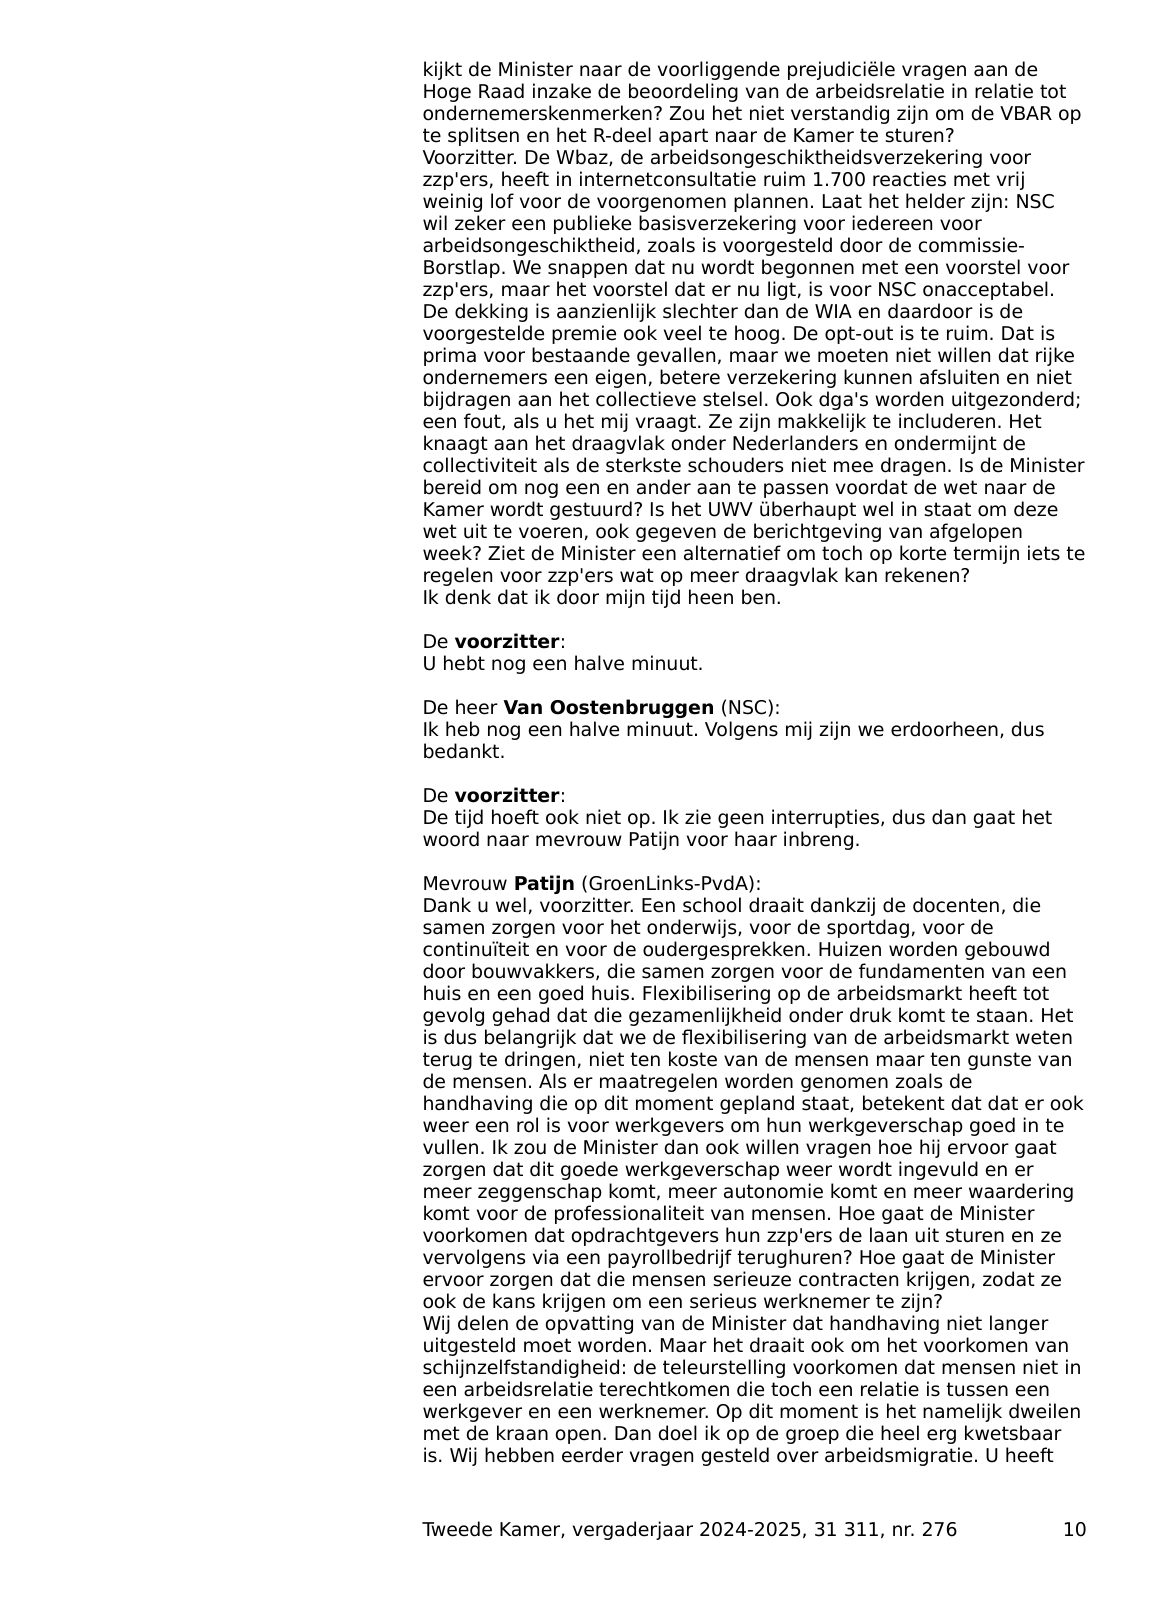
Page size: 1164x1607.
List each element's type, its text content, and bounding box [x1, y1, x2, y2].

text Ik denk dat ik door mijn tijd heen ben. [422, 587, 1087, 608]
text kijkt de Minister naar de voorliggende prejudiciële vragen aan de Hoge Raad inzake de beoordeling van de arbeidsrelatie in relatie tot ondernemerskenmerken? Zou het niet verstandig zijn om de VBAR op te splitsen en het R-deel apart naar de Kamer te sturen? [422, 59, 1087, 147]
text U hebt nog een halve minuut. [422, 653, 1087, 675]
text Wij delen de opvatting van de Minister dat handhaving niet langer uitgesteld moet worden. Maar het draait ook om het voorkomen van schijnzelfstandigheid: de teleurstelling voorkomen dat mensen niet in een arbeidsrelatie terechtkomen die toch een relatie is tussen een werkgever en een werknemer. Op dit moment is het namelijk dweilen met de kraan open. Dan doel ik op de groep die heel erg kwetsbaar is. Wij hebben eerder vragen gesteld over arbeidsmigratie. U heeft [422, 1313, 1087, 1467]
text De voorzitter: [422, 631, 1087, 653]
text Ik heb nog een halve minuut. Volgens mij zijn we erdoorheen, dus bedankt. [422, 719, 1087, 763]
text De heer Van Oostenbruggen (NSC): [422, 697, 1087, 719]
text De tijd hoeft ook niet op. Ik zie geen interrupties, dus dan gaat het woord naar mevrouw Patijn voor haar inbreng. [422, 807, 1087, 851]
text Dank u wel, voorzitter. Een school draait dankzij de docenten, die samen zorgen voor het onderwijs, voor de sportdag, voor de continuïteit en voor de oudergesprekken. Huizen worden gebouwd door bouwvakkers, die samen zorgen voor de fundamenten van een huis en een goed huis. Flexibilisering op de arbeidsmarkt heeft tot gevolg gehad dat die gezamenlijkheid onder druk komt te staan. Het is dus belangrijk dat we de flexibilisering van de arbeidsmarkt weten terug te dringen, niet ten koste van de mensen maar ten gunste van de mensen. Als er maatregelen worden genomen zoals de handhaving die op dit moment gepland staat, betekent dat dat er ook weer een rol is voor werkgevers om hun werkgeverschap goed in te vullen. Ik zou de Minister dan ook willen vragen hoe hij ervoor gaat zorgen dat dit goede werkgeverschap weer wordt ingevuld en er meer zeggenschap komt, meer autonomie komt en meer waardering komt voor de professionaliteit van mensen. Hoe gaat de Minister voorkomen dat opdrachtgevers hun zzp'ers de laan uit sturen en ze vervolgens via een payrollbedrijf terughuren? Hoe gaat de Minister ervoor zorgen dat die mensen serieuze contracten krijgen, zodat ze ook de kans krijgen om een serieus werknemer te zijn? [422, 895, 1087, 1313]
text Mevrouw Patijn (GroenLinks-PvdA): [422, 873, 1087, 895]
text De voorzitter: [422, 785, 1087, 807]
text Voorzitter. De Wbaz, de arbeidsongeschiktheidsverzekering voor zzp'ers, heeft in internetconsultatie ruim 1.700 reacties met vrij weinig lof voor de voorgenomen plannen. Laat het helder zijn: NSC wil zeker een publieke basisverzekering voor iedereen voor arbeidsongeschiktheid, zoals is voorgesteld door de commissie-Borstlap. We snappen dat nu wordt begonnen met een voorstel voor zzp'ers, maar het voorstel dat er nu ligt, is voor NSC onacceptabel. De dekking is aanzienlijk slechter dan de WIA en daardoor is de voorgestelde premie ook veel te hoog. De opt-out is te ruim. Dat is prima voor bestaande gevallen, maar we moeten niet willen dat rijke ondernemers een eigen, betere verzekering kunnen afsluiten en niet bijdragen aan het collectieve stelsel. Ook dga's worden uitgezonderd; een fout, als u het mij vraagt. Ze zijn makkelijk te includeren. Het knaagt aan het draagvlak onder Nederlanders en ondermijnt de collectiviteit als de sterkste schouders niet mee dragen. Is de Minister bereid om nog een en ander aan te passen voordat de wet naar de Kamer wordt gestuurd? Is het UWV überhaupt wel in staat om deze wet uit te voeren, ook gegeven de berichtgeving van afgelopen week? Ziet de Minister een alternatief om toch op korte termijn iets te regelen voor zzp'ers wat op meer draagvlak kan rekenen? [422, 147, 1087, 587]
